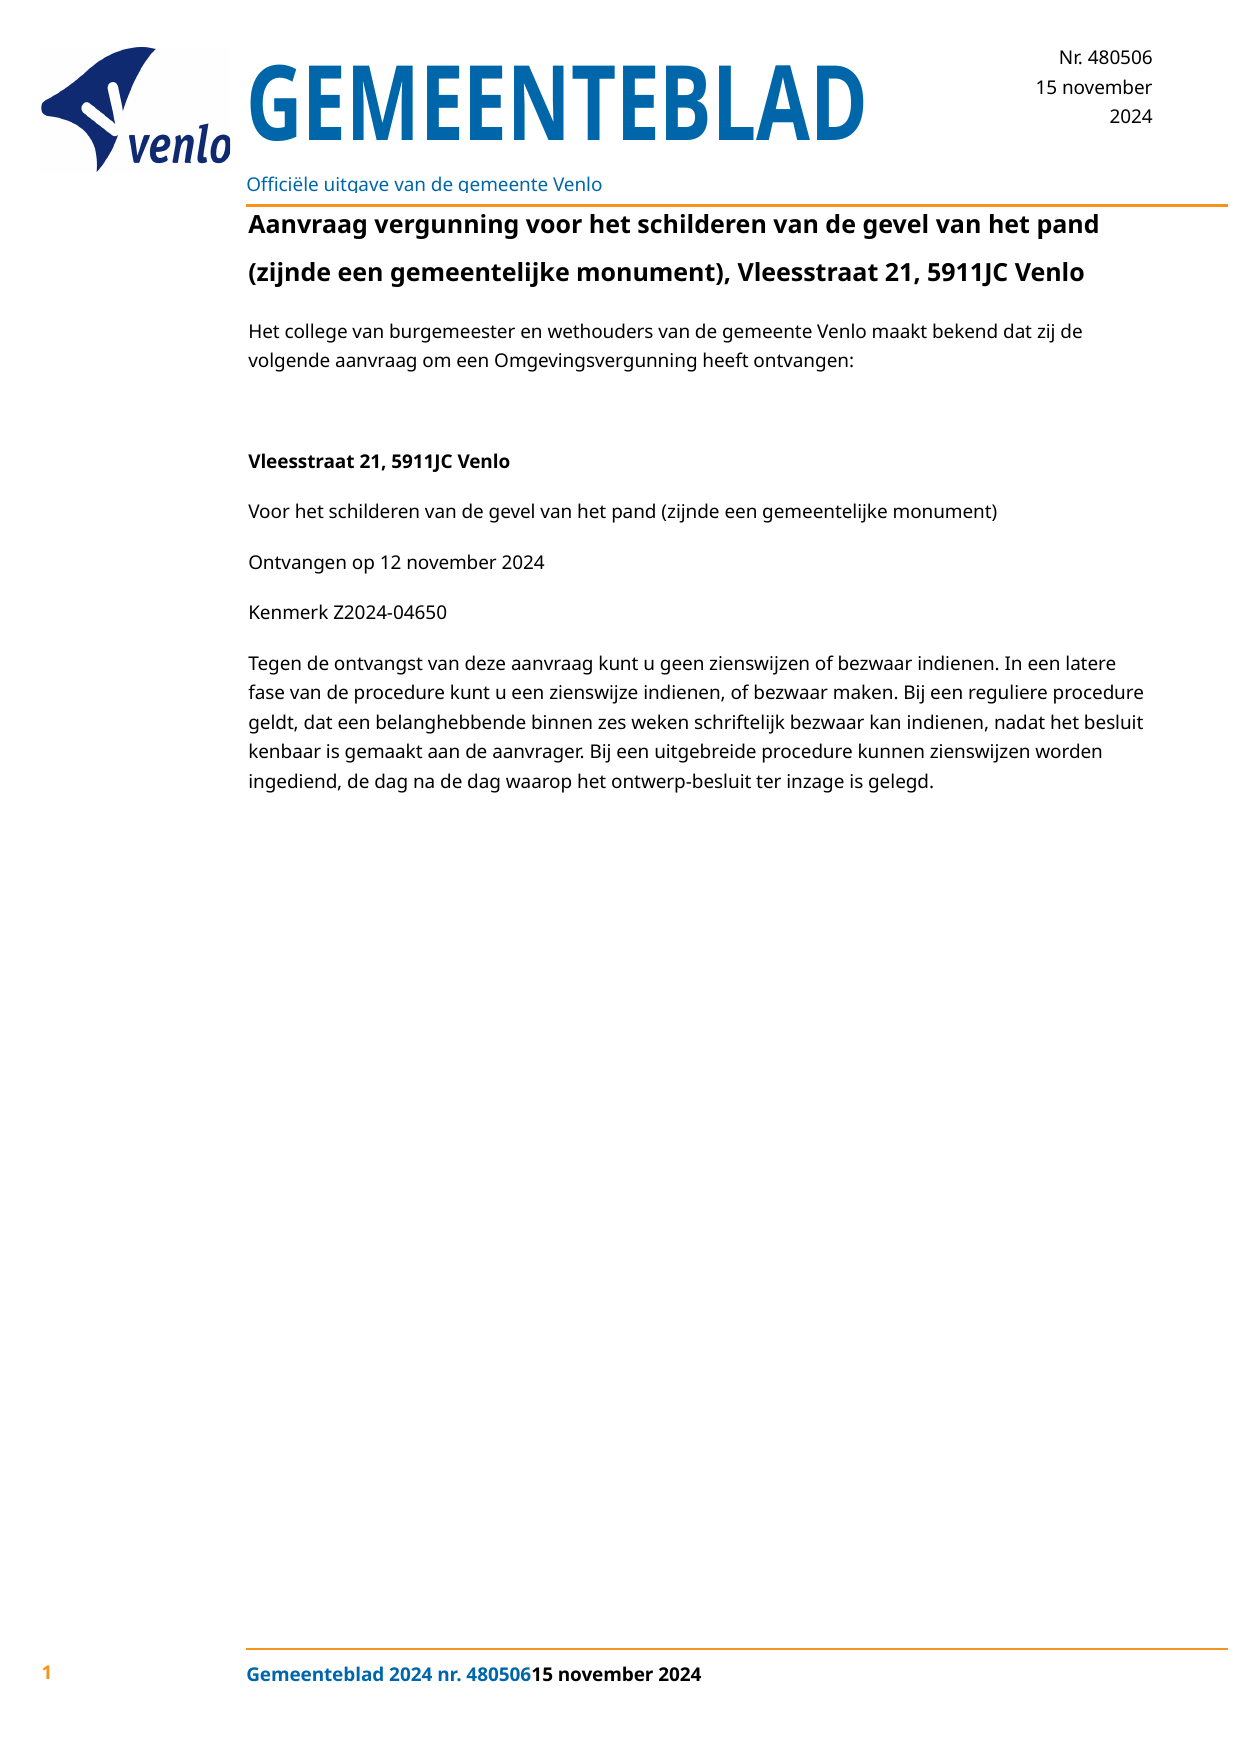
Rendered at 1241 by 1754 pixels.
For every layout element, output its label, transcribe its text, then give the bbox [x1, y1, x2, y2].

text Aanvraag vergunning voor het schilderen van de gevel van het pand (zijnde een gemeentelijke monument), Vleesstraat 21, 5911JC Venlo [248, 207, 1152, 288]
text Tegen de ontvangst van deze aanvraag kunt u geen zienswijzen of bezwaar indienen. In een latere fase van de procedure kunt u een zienswijze indienen, of bezwaar maken. Bij een reguliere procedure geldt, dat een belanghebbende binnen zes weken schriftelijk bezwaar kan indienen, nadat het besluit kenbaar is gemaakt aan de aanvrager. Bij een uitgebreide procedure kunnen zienswijzen worden ingediend, de dag na de dag waarop het ontwerp-besluit ter inzage is gelegd. [248, 650, 1152, 794]
text Voor het schilderen van de gevel van het pand (zijnde een gemeentelijke monument) [248, 499, 1152, 524]
text Kenmerk Z2024-04650 [248, 599, 1152, 625]
text Het college van burgemeester en wethouders van de gemeente Venlo maakt bekend dat zij de volgende aanvraag om een Omgevingsvergunning heeft ontvangen: [248, 318, 1152, 373]
picture [41, 47, 231, 172]
text Ontvangen op 12 november 2024 [248, 549, 1152, 575]
text Vleesstraat 21, 5911JC Venlo [248, 448, 1152, 474]
